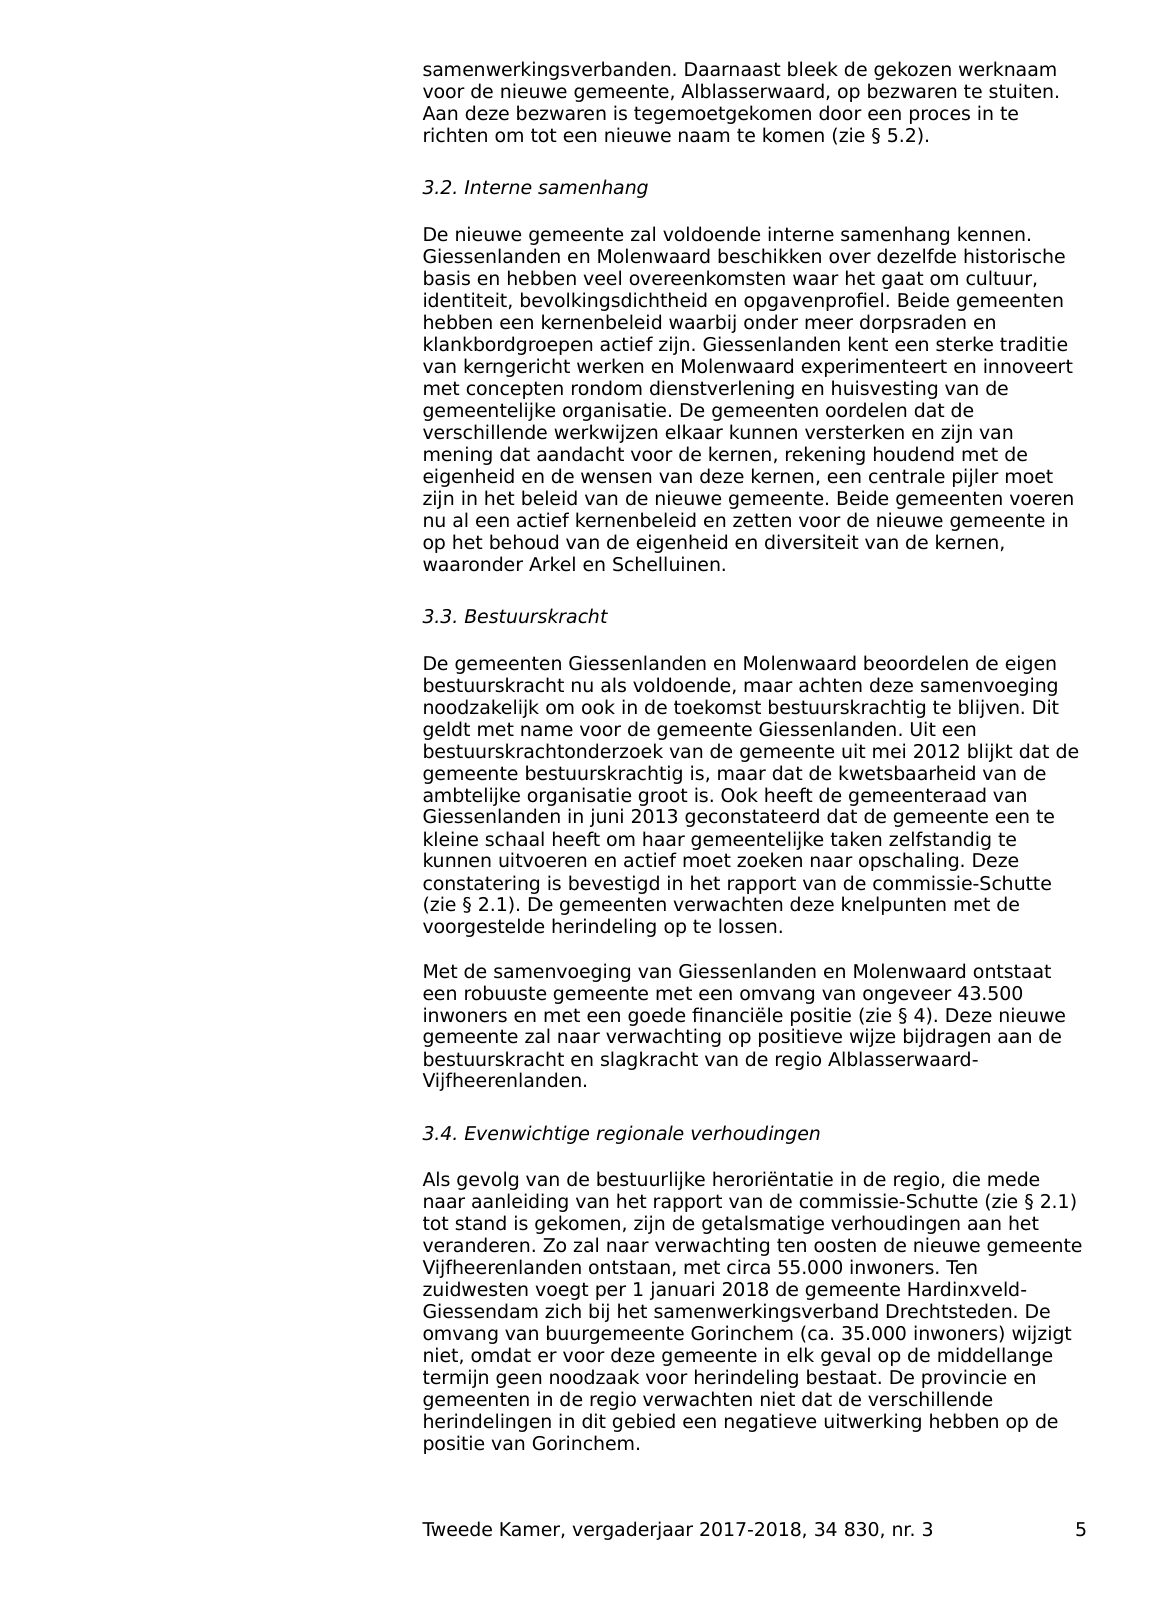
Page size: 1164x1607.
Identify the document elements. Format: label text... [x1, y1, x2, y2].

text De gemeenten Giessenlanden en Molenwaard beoordelen de eigen bestuurskracht nu als voldoende, maar achten deze samenvoeging noodzakelijk om ook in de toekomst bestuurskrachtig te blijven. Dit geldt met name voor de gemeente Giessenlanden. Uit een bestuurskrachtonderzoek van de gemeente uit mei 2012 blijkt dat de gemeente bestuurskrachtig is, maar dat de kwetsbaarheid van de ambtelijke organisatie groot is. Ook heeft de gemeenteraad van Giessenlanden in juni 2013 geconstateerd dat de gemeente een te kleine schaal heeft om haar gemeentelijke taken zelfstandig te kunnen uitvoeren en actief moet zoeken naar opschaling. Deze constatering is bevestigd in het rapport van de commissie-Schutte (zie § 2.1). De gemeenten verwachten deze knelpunten met de voorgestelde herindeling op te lossen. [422, 653, 1087, 938]
subtitle 3.2. Interne samenhang [422, 177, 1087, 199]
subtitle 3.4. Evenwichtige regionale verhoudingen [422, 1122, 1087, 1144]
text Met de samenvoeging van Giessenlanden en Molenwaard ontstaat een robuuste gemeente met een omvang van ongeveer 43.500 inwoners en met een goede financiële positie (zie § 4). Deze nieuwe gemeente zal naar verwachting op positieve wijze bijdragen aan de bestuurskracht en slagkracht van de regio Alblasserwaard-Vijfheerenlanden. [422, 961, 1087, 1092]
subtitle 3.3. Bestuurskracht [422, 606, 1087, 628]
text De nieuwe gemeente zal voldoende interne samenhang kennen. Giessenlanden en Molenwaard beschikken over dezelfde historische basis en hebben veel overeenkomsten waar het gaat om cultuur, identiteit, bevolkingsdichtheid en opgavenprofiel. Beide gemeenten hebben een kernenbeleid waarbij onder meer dorpsraden en klankbordgroepen actief zijn. Giessenlanden kent een sterke traditie van kerngericht werken en Molenwaard experimenteert en innoveert met concepten rondom dienstverlening en huisvesting van de gemeentelijke organisatie. De gemeenten oordelen dat de verschillende werkwijzen elkaar kunnen versterken en zijn van mening dat aandacht voor de kernen, rekening houdend met de eigenheid en de wensen van deze kernen, een centrale pijler moet zijn in het beleid van de nieuwe gemeente. Beide gemeenten voeren nu al een actief kernenbeleid en zetten voor de nieuwe gemeente in op het behoud van de eigenheid en diversiteit van de kernen, waaronder Arkel en Schelluinen. [422, 224, 1087, 576]
text Als gevolg van de bestuurlijke heroriëntatie in de regio, die mede naar aanleiding van het rapport van de commissie-Schutte (zie § 2.1) tot stand is gekomen, zijn de getalsmatige verhoudingen aan het veranderen. Zo zal naar verwachting ten oosten de nieuwe gemeente Vijfheerenlanden ontstaan, met circa 55.000 inwoners. Ten zuidwesten voegt per 1 januari 2018 de gemeente Hardinxveld-Giessendam zich bij het samenwerkingsverband Drechtsteden. De omvang van buurgemeente Gorinchem (ca. 35.000 inwoners) wijzigt niet, omdat er voor deze gemeente in elk geval op de middellange termijn geen noodzaak voor herindeling bestaat. De provincie en gemeenten in de regio verwachten niet dat de verschillende herindelingen in dit gebied een negatieve uitwerking hebben op de positie van Gorinchem. [422, 1169, 1087, 1455]
text samenwerkingsverbanden. Daarnaast bleek de gekozen werknaam voor de nieuwe gemeente, Alblasserwaard, op bezwaren te stuiten. Aan deze bezwaren is tegemoetgekomen door een proces in te richten om tot een nieuwe naam te komen (zie § 5.2). [422, 59, 1087, 147]
